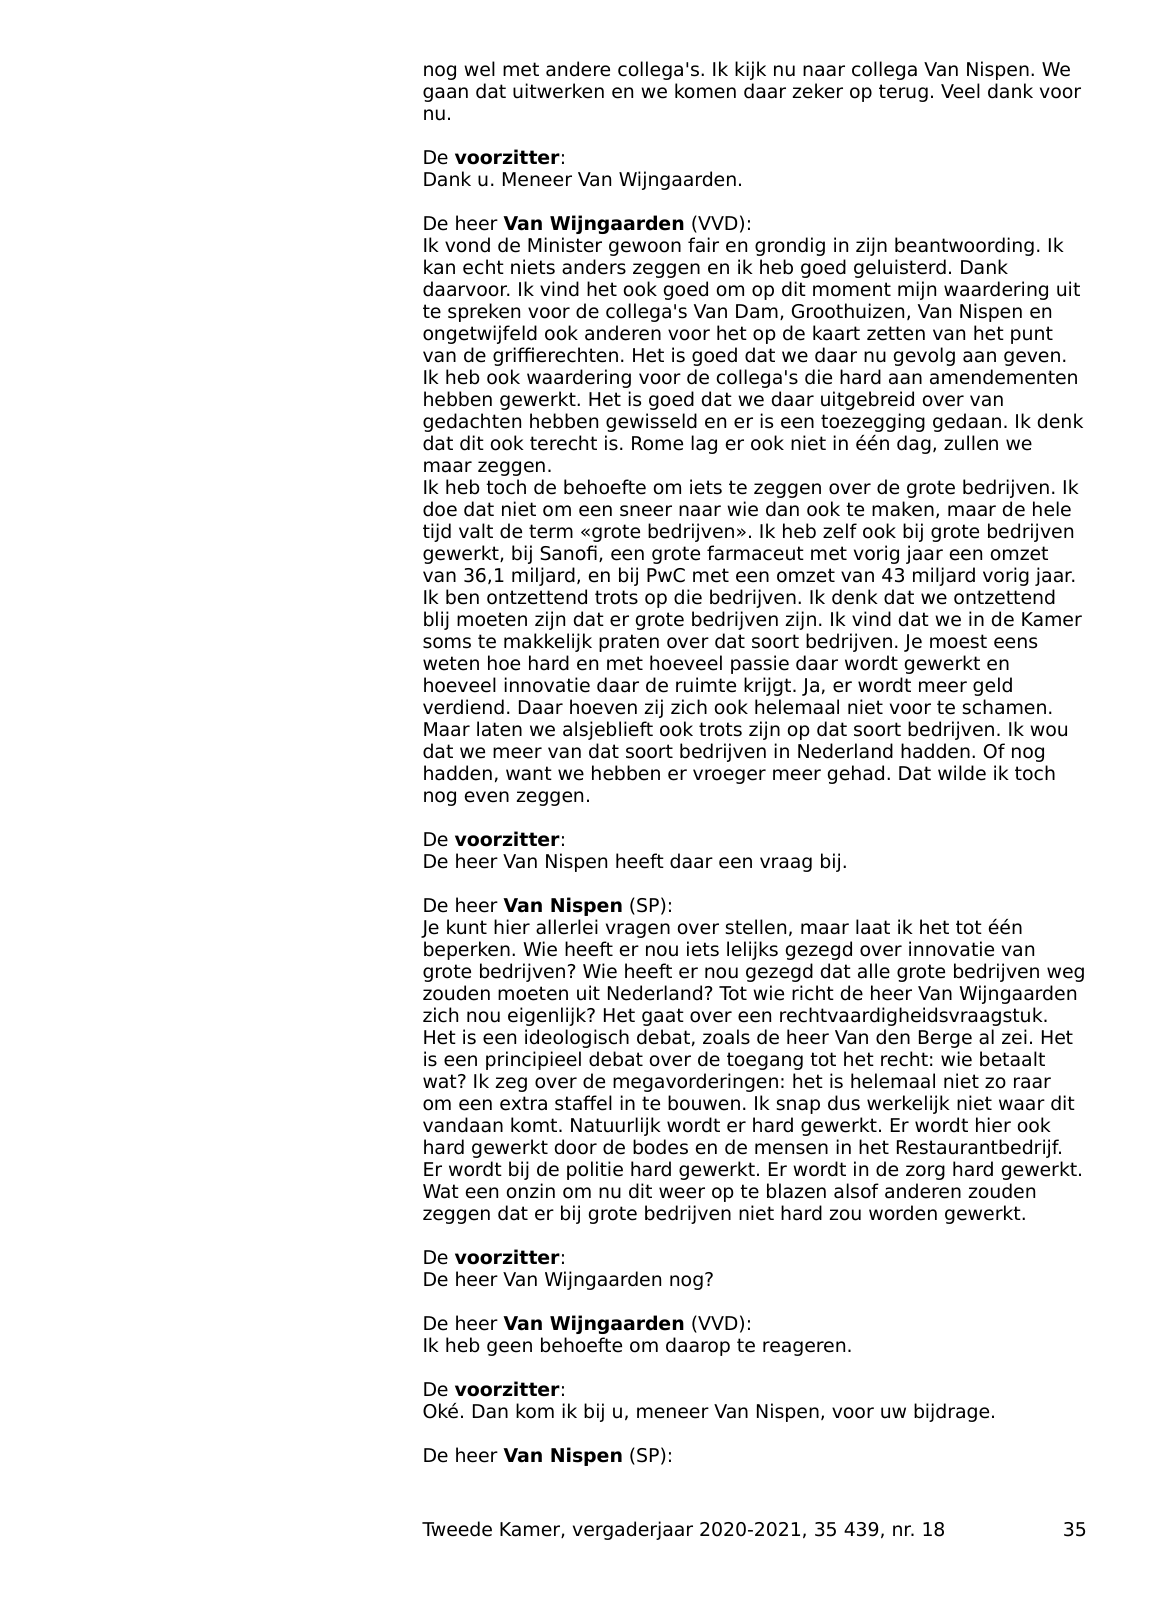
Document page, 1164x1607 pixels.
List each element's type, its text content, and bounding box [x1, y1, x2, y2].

text Dank u. Meneer Van Wijngaarden. [422, 169, 1087, 191]
text De voorzitter: [422, 829, 1087, 851]
text Ik heb geen behoefte om daarop te reageren. [422, 1335, 1087, 1357]
text De heer Van Wijngaarden (VVD): [422, 213, 1087, 235]
text De voorzitter: [422, 147, 1087, 169]
text De heer Van Wijngaarden nog? [422, 1269, 1087, 1291]
text De voorzitter: [422, 1379, 1087, 1401]
text De voorzitter: [422, 1247, 1087, 1269]
text De heer Van Wijngaarden (VVD): [422, 1313, 1087, 1335]
text Je kunt hier allerlei vragen over stellen, maar laat ik het tot één beperken. Wie heeft er nou iets lelijks gezegd over innovatie van grote bedrijven? Wie heeft er nou gezegd dat alle grote bedrijven weg zouden moeten uit Nederland? Tot wie richt de heer Van Wijngaarden zich nou eigenlijk? Het gaat over een rechtvaardigheidsvraagstuk. Het is een ideologisch debat, zoals de heer Van den Berge al zei. Het is een principieel debat over de toegang tot het recht: wie betaalt wat? Ik zeg over de megavorderingen: het is helemaal niet zo raar om een extra staffel in te bouwen. Ik snap dus werkelijk niet waar dit vandaan komt. Natuurlijk wordt er hard gewerkt. Er wordt hier ook hard gewerkt door de bodes en de mensen in het Restaurantbedrijf. Er wordt bij de politie hard gewerkt. Er wordt in de zorg hard gewerkt. Wat een onzin om nu dit weer op te blazen alsof anderen zouden zeggen dat er bij grote bedrijven niet hard zou worden gewerkt. [422, 917, 1087, 1225]
text Oké. Dan kom ik bij u, meneer Van Nispen, voor uw bijdrage. [422, 1401, 1087, 1423]
text nog wel met andere collega's. Ik kijk nu naar collega Van Nispen. We gaan dat uitwerken en we komen daar zeker op terug. Veel dank voor nu. [422, 59, 1087, 125]
text Ik heb toch de behoefte om iets te zeggen over de grote bedrijven. Ik doe dat niet om een sneer naar wie dan ook te maken, maar de hele tijd valt de term «grote bedrijven». Ik heb zelf ook bij grote bedrijven gewerkt, bij Sanofi, een grote farmaceut met vorig jaar een omzet van 36,1 miljard, en bij PwC met een omzet van 43 miljard vorig jaar. Ik ben ontzettend trots op die bedrijven. Ik denk dat we ontzettend blij moeten zijn dat er grote bedrijven zijn. Ik vind dat we in de Kamer soms te makkelijk praten over dat soort bedrijven. Je moest eens weten hoe hard en met hoeveel passie daar wordt gewerkt en hoeveel innovatie daar de ruimte krijgt. Ja, er wordt meer geld verdiend. Daar hoeven zij zich ook helemaal niet voor te schamen. Maar laten we alsjeblieft ook trots zijn op dat soort bedrijven. Ik wou dat we meer van dat soort bedrijven in Nederland hadden. Of nog hadden, want we hebben er vroeger meer gehad. Dat wilde ik toch nog even zeggen. [422, 477, 1087, 807]
text De heer Van Nispen (SP): [422, 1445, 1087, 1467]
text De heer Van Nispen (SP): [422, 895, 1087, 917]
text Ik vond de Minister gewoon fair en grondig in zijn beantwoording. Ik kan echt niets anders zeggen en ik heb goed geluisterd. Dank daarvoor. Ik vind het ook goed om op dit moment mijn waardering uit te spreken voor de collega's Van Dam, Groothuizen, Van Nispen en ongetwijfeld ook anderen voor het op de kaart zetten van het punt van de griffierechten. Het is goed dat we daar nu gevolg aan geven. Ik heb ook waardering voor de collega's die hard aan amendementen hebben gewerkt. Het is goed dat we daar uitgebreid over van gedachten hebben gewisseld en er is een toezegging gedaan. Ik denk dat dit ook terecht is. Rome lag er ook niet in één dag, zullen we maar zeggen. [422, 235, 1087, 477]
text De heer Van Nispen heeft daar een vraag bij. [422, 851, 1087, 873]
